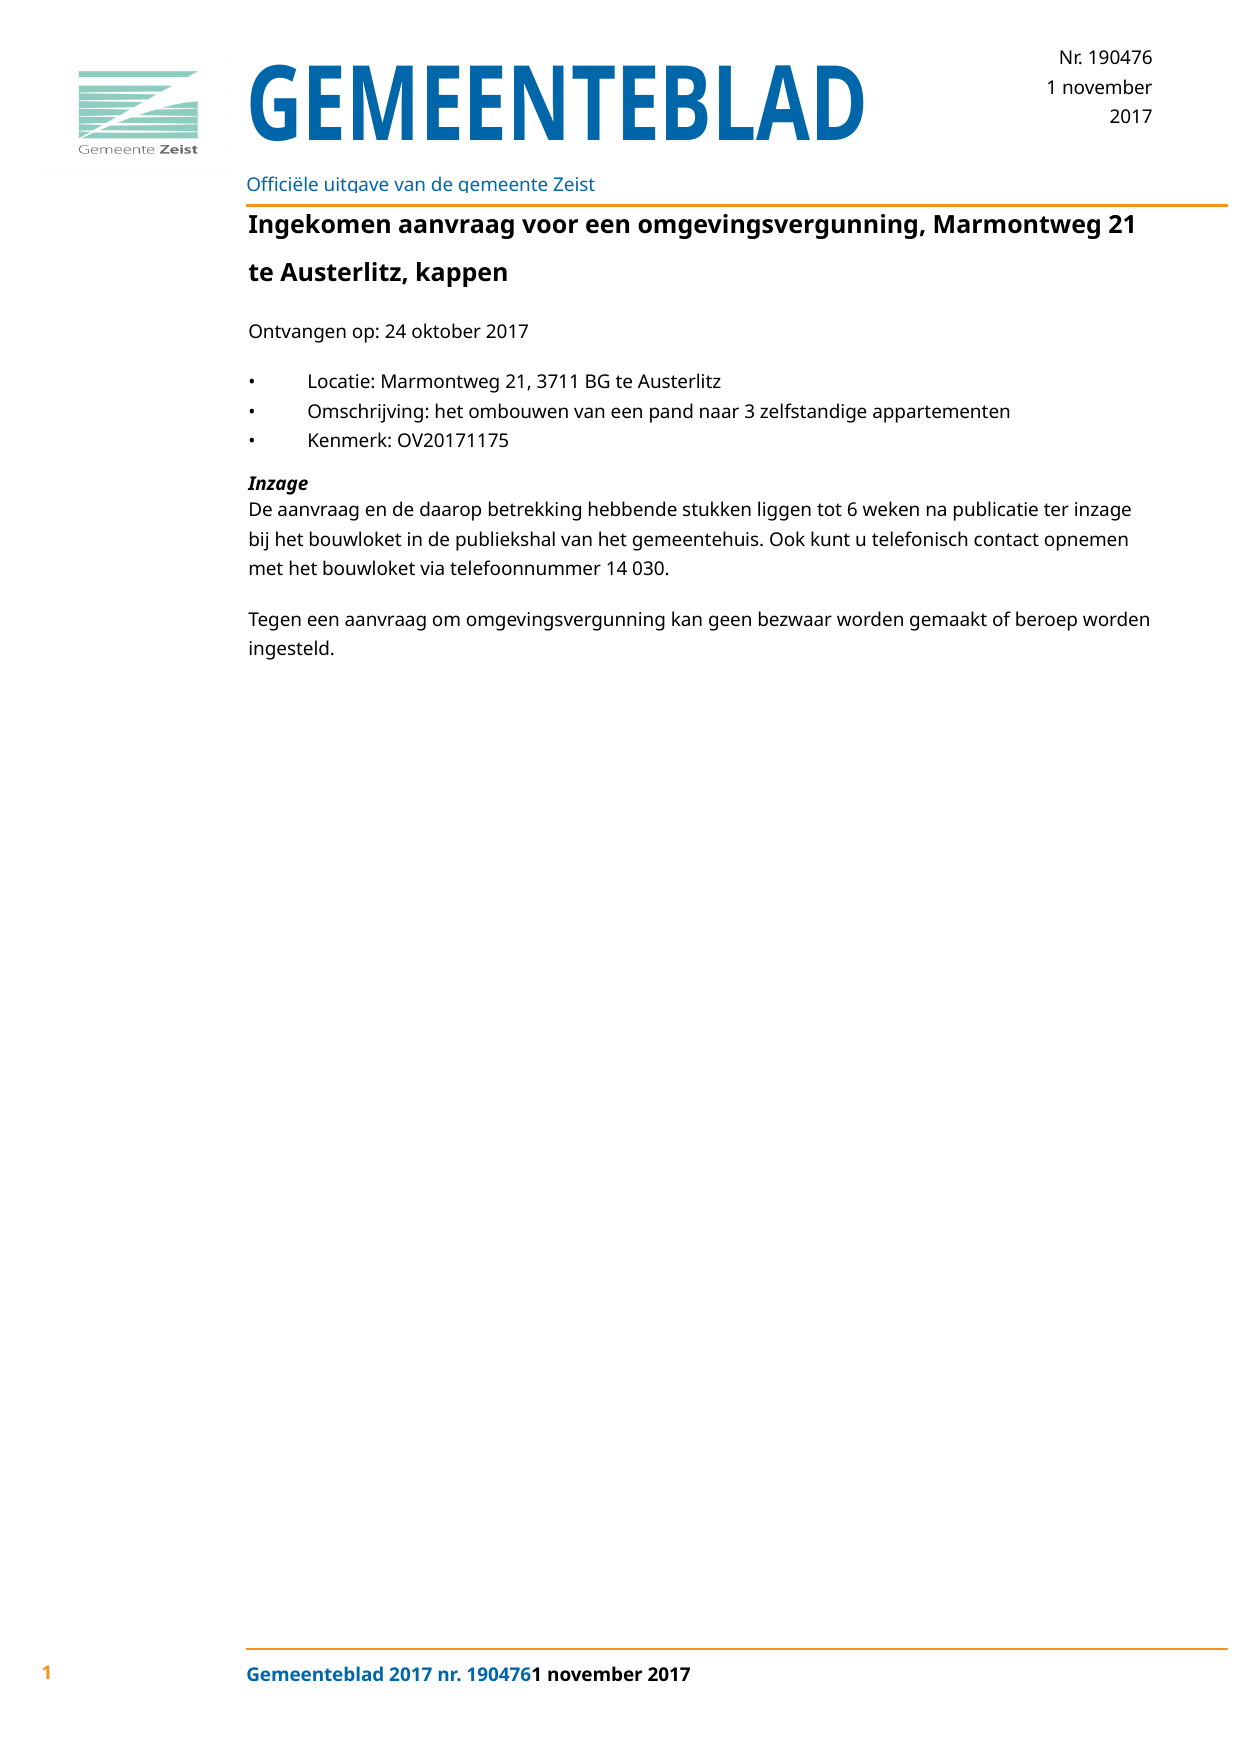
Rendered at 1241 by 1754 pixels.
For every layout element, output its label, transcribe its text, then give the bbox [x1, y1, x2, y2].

picture [41, 47, 231, 172]
list Locatie: Marmontweg 21, 3711 BG te Austerlitz [248, 368, 1152, 394]
list Omschrijving: het ombouwen van een pand naar 3 zelfstandige appartementen [248, 398, 1152, 424]
text Ontvangen op: 24 oktober 2017 [248, 318, 1152, 344]
text Tegen een aanvraag om omgevingsvergunning kan geen bezwaar worden gemaakt of beroep worden ingesteld. [248, 606, 1152, 661]
text Inzage [248, 471, 1152, 496]
list Kenmerk: OV20171175 [248, 427, 1152, 453]
text De aanvraag en de daarop betrekking hebbende stukken liggen tot 6 weken na publicatie ter inzage bij het bouwloket in de publiekshal van het gemeentehuis. Ook kunt u telefonisch contact opnemen met het bouwloket via telefoonnummer 14 030. [248, 496, 1152, 581]
text Ingekomen aanvraag voor een omgevingsvergunning, Marmontweg 21 te Austerlitz, kappen [248, 207, 1152, 288]
